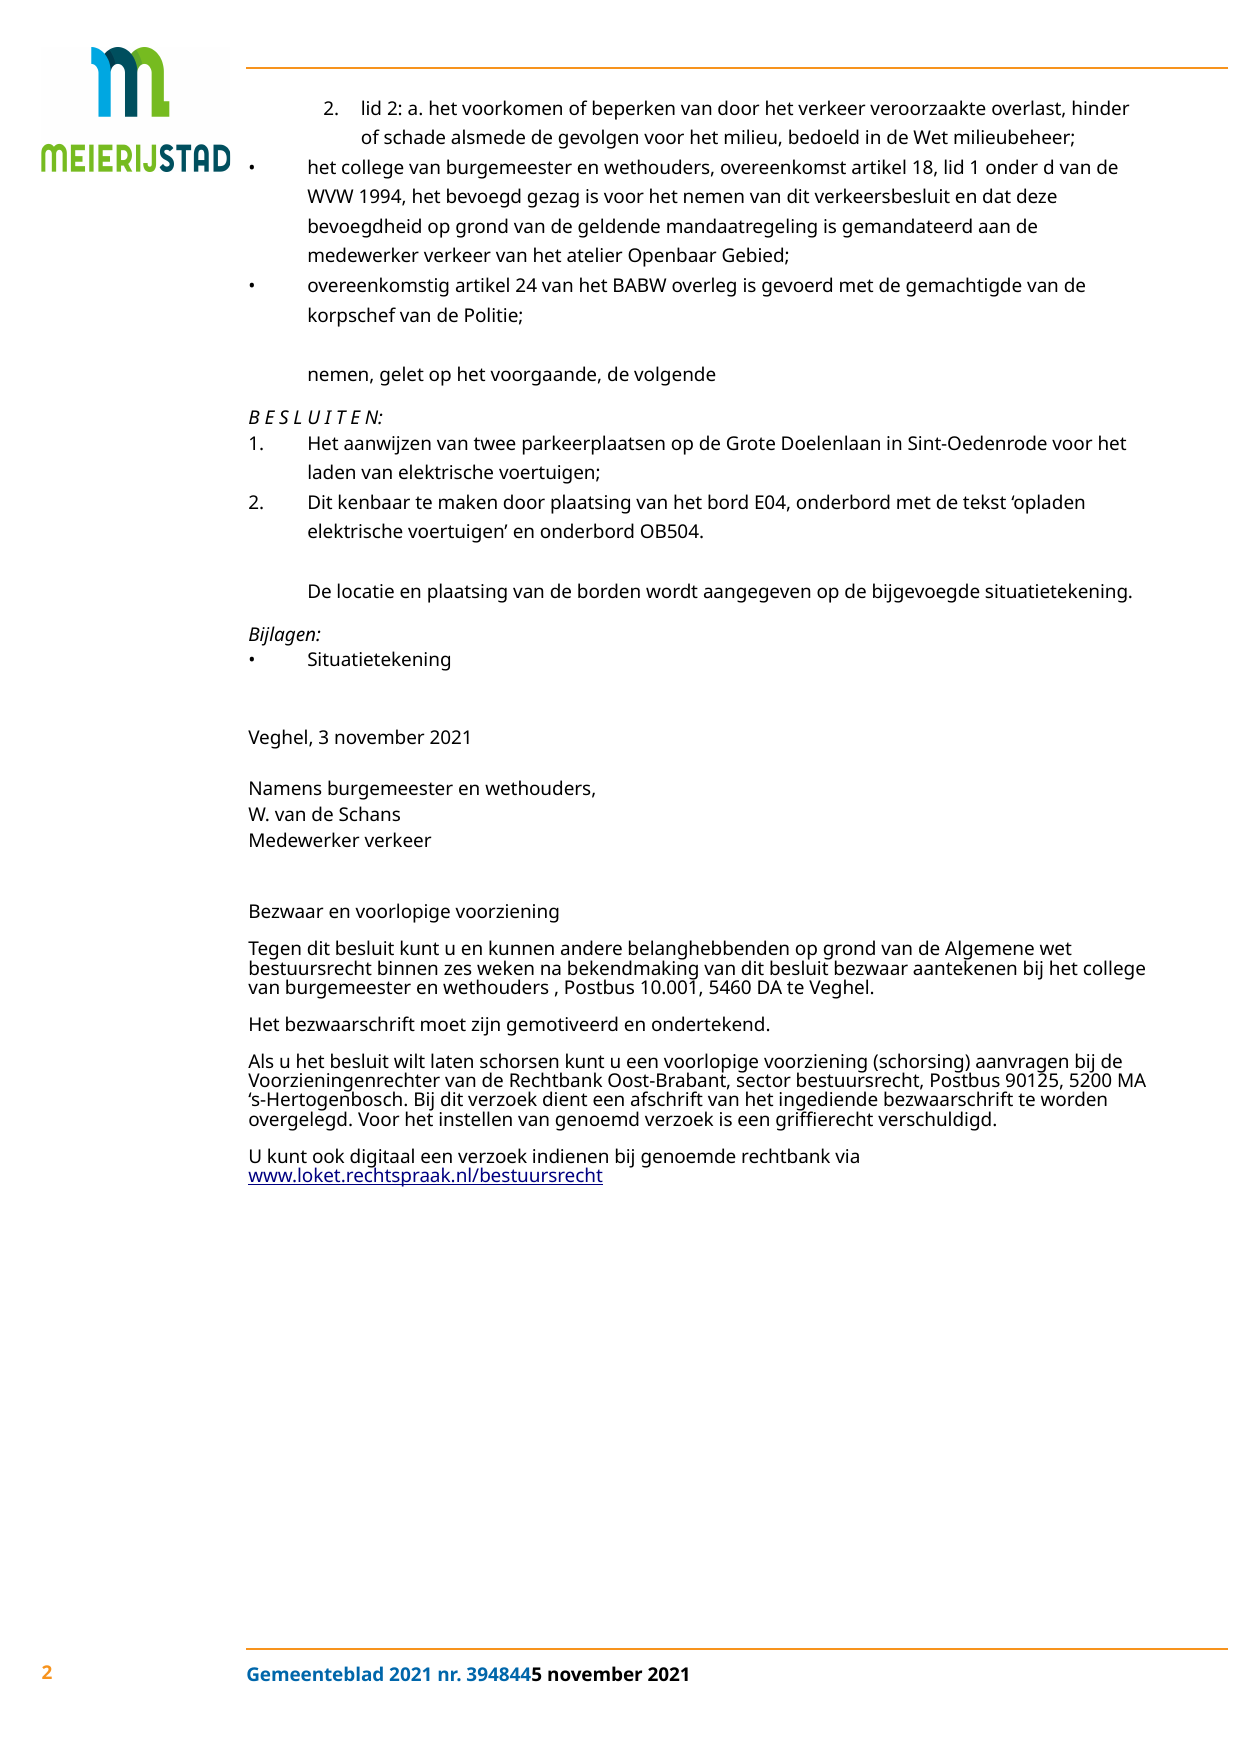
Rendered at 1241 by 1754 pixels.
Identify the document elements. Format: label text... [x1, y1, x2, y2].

picture [41, 47, 231, 172]
text Medewerker verkeer [248, 827, 1152, 853]
text Veghel, 3 november 2021 [248, 724, 1152, 750]
list nemen, gelet op het voorgaande, de volgende [248, 361, 1152, 387]
text Bijlagen: [248, 621, 1152, 647]
list De locatie en plaatsing van de borden wordt aangegeven op de bijgevoegde situatietekening. [248, 578, 1152, 603]
text Namens burgemeester en wethouders, [248, 776, 1152, 801]
list Het aanwijzen van twee parkeerplaatsen op de Grote Doelenlaan in Sint-Oedenrode voor het laden van elektrische voertuigen; [248, 430, 1152, 485]
text Bezwaar en voorlopige voorziening [248, 903, 1152, 923]
text Tegen dit besluit kunt u en kunnen andere belanghebbenden op grond van de Algemene wet bestuursrecht binnen zes weken na bekendmaking van dit besluit bezwaar aantekenen bij het college van burgemeester en wethouders , Postbus 10.001, 5460 DA te Veghel. [248, 940, 1152, 998]
text W. van de Schans [248, 801, 1152, 827]
list lid 2: a. het voorkomen of beperken van door het verkeer veroorzaakte overlast, hinder of schade alsmede de gevolgen voor het milieu, bedoeld in de Wet milieubeheer; [323, 95, 1152, 150]
text Als u het besluit wilt laten schorsen kunt u een voorlopige voorziening (schorsing) aanvragen bij de Voorzieningenrechter van de Rechtbank Oost-Brabant, sector bestuursrecht, Postbus 90125, 5200 MA ‘s-Hertogenbosch. Bij dit verzoek dient een afschrift van het ingediende bezwaarschrift te worden overgelegd. Voor het instellen van genoemd verzoek is een griffierecht verschuldigd. [248, 1053, 1152, 1130]
list het college van burgemeester en wethouders, overeenkomst artikel 18, lid 1 onder d van de WVW 1994, het bevoegd gezag is voor het nemen van dit verkeersbesluit en dat deze bevoegdheid op grond van de geldende mandaatregeling is gemandateerd aan de medewerker verkeer van het atelier Openbaar Gebied; [248, 154, 1152, 268]
text B E S L U I T E N: [248, 404, 1152, 430]
list overeenkomstig artikel 24 van het BABW overleg is gevoerd met de gemachtigde van de korpschef van de Politie; [248, 272, 1152, 328]
list Dit kenbaar te maken door plaatsing van het bord E04, onderbord met de tekst ‘opladen elektrische voertuigen’ en onderbord OB504. [248, 489, 1152, 544]
list Situatietekening [248, 647, 1152, 672]
text U kunt ook digitaal een verzoek indienen bij genoemde rechtbank via www.loket.rechtspraak.nl/bestuursrecht [248, 1148, 1152, 1186]
text Het bezwaarschrift moet zijn gemotiveerd en ondertekend. [248, 1016, 1152, 1035]
